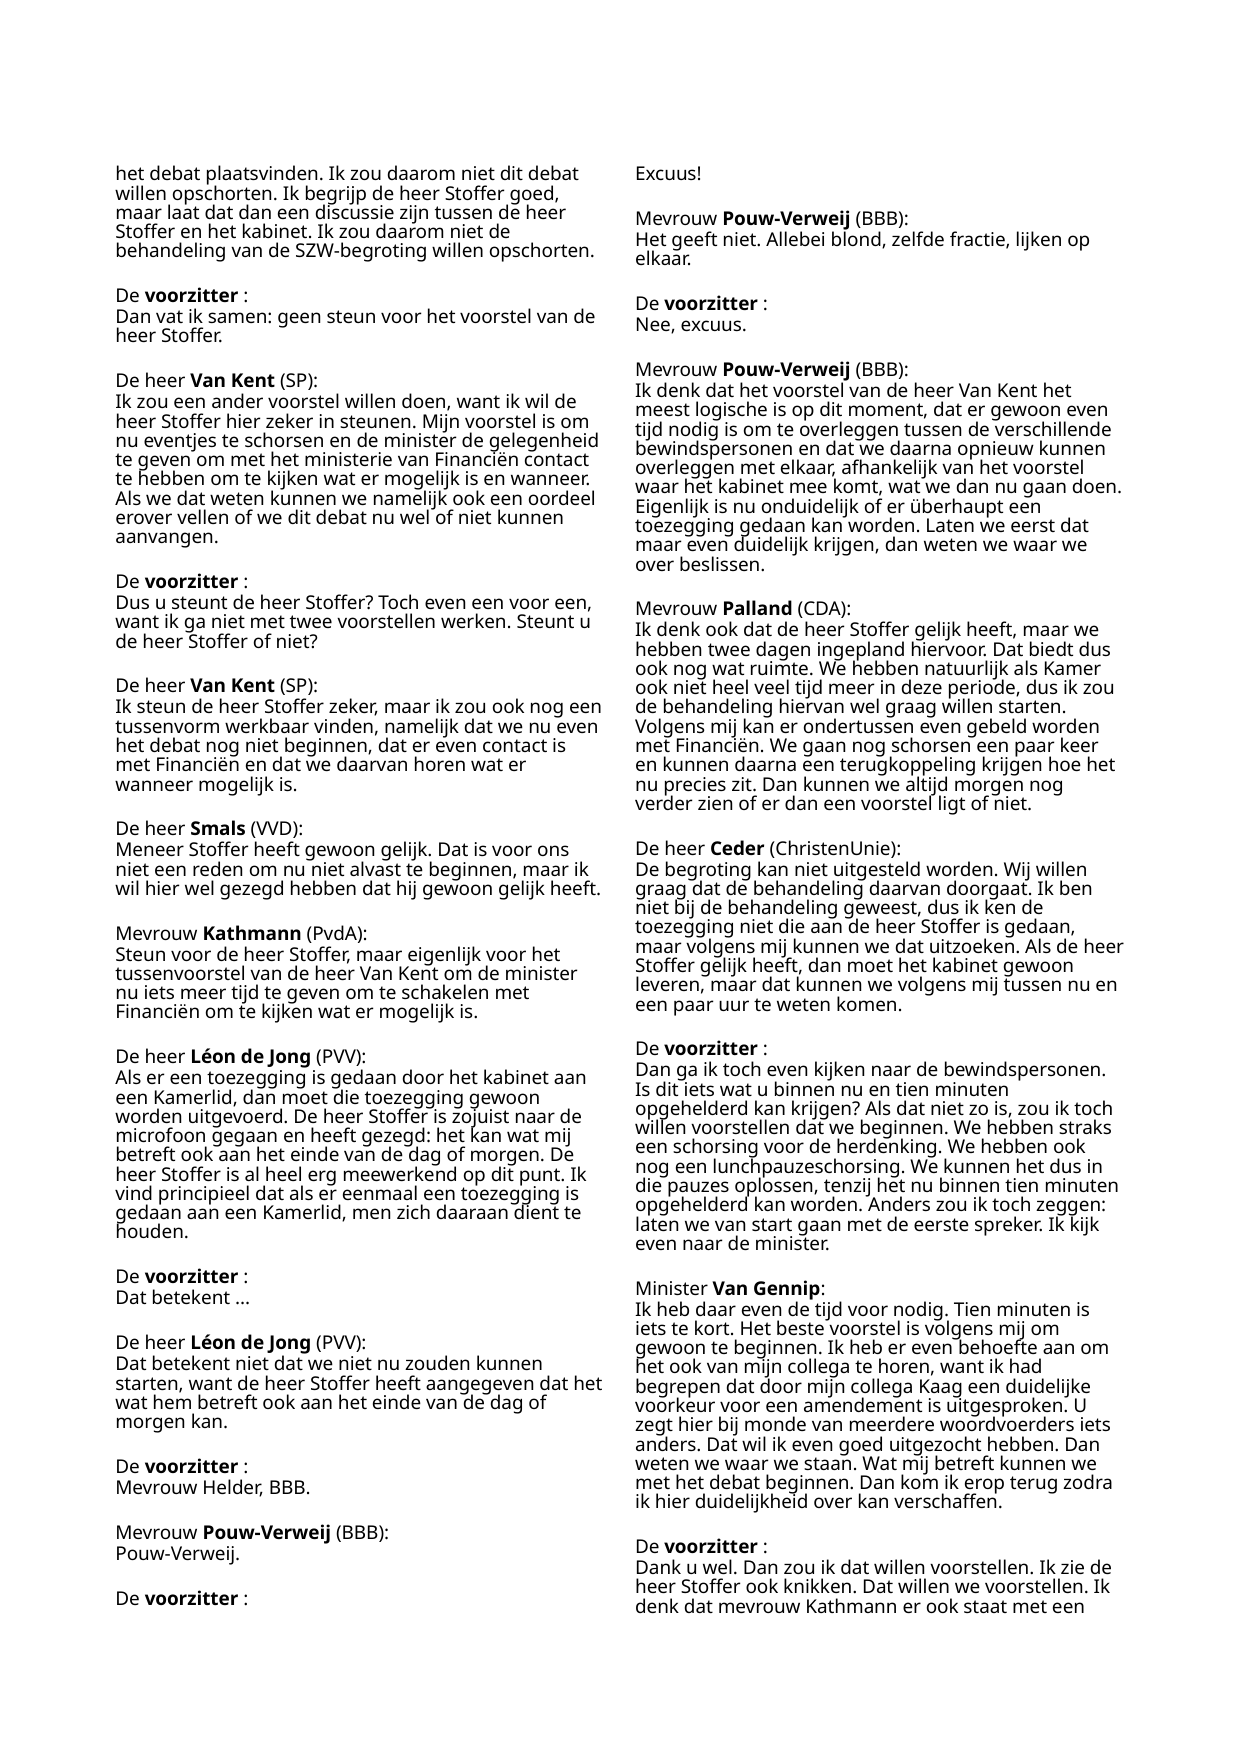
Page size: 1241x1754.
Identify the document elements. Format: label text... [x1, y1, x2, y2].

text De voorzitter : [635, 1036, 1125, 1061]
text Mevrouw Palland (CDA): [635, 596, 1125, 621]
text Ik heb daar even de tijd voor nodig. Tien minuten is iets te kort. Het beste voorstel is volgens mij om gewoon te beginnen. Ik heb er even behoefte aan om het ook van mijn collega te horen, want ik had begrepen dat door mijn collega Kaag een duidelijke voorkeur voor een amendement is uitgesproken. U zegt hier bij monde van meerdere woordvoerders iets anders. Dat wil ik even goed uitgezocht hebben. Dan weten we waar we staan. Wat mij betreft kunnen we met het debat beginnen. Dan kom ik erop terug zodra ik hier duidelijkheid over kan verschaffen. [635, 1301, 1125, 1513]
text De voorzitter : [635, 291, 1125, 316]
text het debat plaatsvinden. Ik zou daarom niet dit debat willen opschorten. Ik begrijp de heer Stoffer goed, maar laat dat dan een discussie zijn tussen de heer Stoffer en het kabinet. Ik zou daarom niet de behandeling van de SZW-begroting willen opschorten. [115, 165, 605, 262]
text Excuus! [635, 165, 1125, 184]
text Ik denk ook dat de heer Stoffer gelijk heeft, maar we hebben twee dagen ingepland hiervoor. Dat biedt dus ook nog wat ruimte. We hebben natuurlijk als Kamer ook niet heel veel tijd meer in deze periode, dus ik zou de behandeling hiervan wel graag willen starten. Volgens mij kan er ondertussen even gebeld worden met Financiën. We gaan nog schorsen een paar keer en kunnen daarna een terugkoppeling krijgen hoe het nu precies zit. Dan kunnen we altijd morgen nog verder zien of er dan een voorstel ligt of niet. [635, 621, 1125, 814]
text De heer Van Kent (SP): [115, 673, 605, 698]
text Nee, excuus. [635, 316, 1125, 336]
text Als er een toezegging is gedaan door het kabinet aan een Kamerlid, dan moet die toezegging gewoon worden uitgevoerd. De heer Stoffer is zojuist naar de microfoon gegaan en heeft gezegd: het kan wat mij betreft ook aan het einde van de dag of morgen. De heer Stoffer is al heel erg meewerkend op dit punt. Ik vind principieel dat als er eenmaal een toezegging is gedaan aan een Kamerlid, men zich daaraan dient te houden. [115, 1069, 605, 1243]
text Dat betekent niet dat we niet nu zouden kunnen starten, want de heer Stoffer heeft aangegeven dat het wat hem betreft ook aan het einde van de dag of morgen kan. [115, 1355, 605, 1432]
text De heer Ceder (ChristenUnie): [635, 835, 1125, 861]
text Mevrouw Helder, BBB. [115, 1479, 605, 1498]
text Ik steun de heer Stoffer zeker, maar ik zou ook nog een tussenvorm werkbaar vinden, namelijk dat we nu even het debat nog niet beginnen, dat er even contact is met Financiën en dat we daarvan horen wat er wanneer mogelijk is. [115, 698, 605, 795]
text Mevrouw Pouw-Verweij (BBB): [635, 205, 1125, 231]
text De voorzitter : [115, 282, 605, 308]
text De voorzitter : [115, 568, 605, 594]
text Meneer Stoffer heeft gewoon gelijk. Dat is voor ons niet een reden om nu niet alvast te beginnen, maar ik wil hier wel gezegd hebben dat hij gewoon gelijk heeft. [115, 841, 605, 899]
text De heer Léon de Jong (PVV): [115, 1044, 605, 1069]
text Ik denk dat het voorstel van de heer Van Kent het meest logische is op dit moment, dat er gewoon even tijd nodig is om te overleggen tussen de verschillende bewindspersonen en dat we daarna opnieuw kunnen overleggen met elkaar, afhankelijk van het voorstel waar het kabinet mee komt, wat we dan nu gaan doen. Eigenlijk is nu onduidelijk of er überhaupt een toezegging gedaan kan worden. Laten we eerst dat maar even duidelijk krijgen, dan weten we waar we over beslissen. [635, 382, 1125, 575]
text De heer Léon de Jong (PVV): [115, 1329, 605, 1355]
text De begroting kan niet uitgesteld worden. Wij willen graag dat de behandeling daarvan doorgaat. Ik ben niet bij de behandeling geweest, dus ik ken de toezegging niet die aan de heer Stoffer is gedaan, maar volgens mij kunnen we dat uitzoeken. Als de heer Stoffer gelijk heeft, dan moet het kabinet gewoon leveren, maar dat kunnen we volgens mij tussen nu en een paar uur te weten komen. [635, 861, 1125, 1015]
text Het geeft niet. Allebei blond, zelfde fractie, lijken op elkaar. [635, 231, 1125, 270]
text Mevrouw Pouw-Verweij (BBB): [115, 1519, 605, 1545]
text De heer Van Kent (SP): [115, 368, 605, 393]
text De voorzitter : [115, 1264, 605, 1289]
text Dan vat ik samen: geen steun voor het voorstel van de heer Stoffer. [115, 308, 605, 347]
text Dank u wel. Dan zou ik dat willen voorstellen. Ik zie de heer Stoffer ook knikken. Dat willen we voorstellen. Ik denk dat mevrouw Kathmann er ook staat met een [635, 1559, 1125, 1617]
text De voorzitter : [115, 1453, 605, 1479]
text De voorzitter : [115, 1585, 605, 1611]
text Ik zou een ander voorstel willen doen, want ik wil de heer Stoffer hier zeker in steunen. Mijn voorstel is om nu eventjes te schorsen en de minister de gelegenheid te geven om met het ministerie van Financiën contact te hebben om te kijken wat er mogelijk is en wanneer. Als we dat weten kunnen we namelijk ook een oordeel erover vellen of we dit debat nu wel of niet kunnen aanvangen. [115, 393, 605, 547]
text Pouw-Verweij. [115, 1545, 605, 1564]
text Dat betekent ... [115, 1289, 605, 1309]
text Mevrouw Kathmann (PvdA): [115, 920, 605, 946]
text Minister Van Gennip: [635, 1275, 1125, 1301]
text Dus u steunt de heer Stoffer? Toch even een voor een, want ik ga niet met twee voorstellen werken. Steunt u de heer Stoffer of niet? [115, 594, 605, 652]
text Steun voor de heer Stoffer, maar eigenlijk voor het tussenvoorstel van de heer Van Kent om de minister nu iets meer tijd te geven om te schakelen met Financiën om te kijken wat er mogelijk is. [115, 946, 605, 1023]
text De heer Smals (VVD): [115, 816, 605, 841]
text Mevrouw Pouw-Verweij (BBB): [635, 356, 1125, 382]
text Dan ga ik toch even kijken naar de bewindspersonen. Is dit iets wat u binnen nu en tien minuten opgehelderd kan krijgen? Als dat niet zo is, zou ik toch willen voorstellen dat we beginnen. We hebben straks een schorsing voor de herdenking. We hebben ook nog een lunchpauzeschorsing. We kunnen het dus in die pauzes oplossen, tenzij het nu binnen tien minuten opgehelderd kan worden. Anders zou ik toch zeggen: laten we van start gaan met de eerste spreker. Ik kijk even naar de minister. [635, 1061, 1125, 1254]
text De voorzitter : [635, 1533, 1125, 1559]
